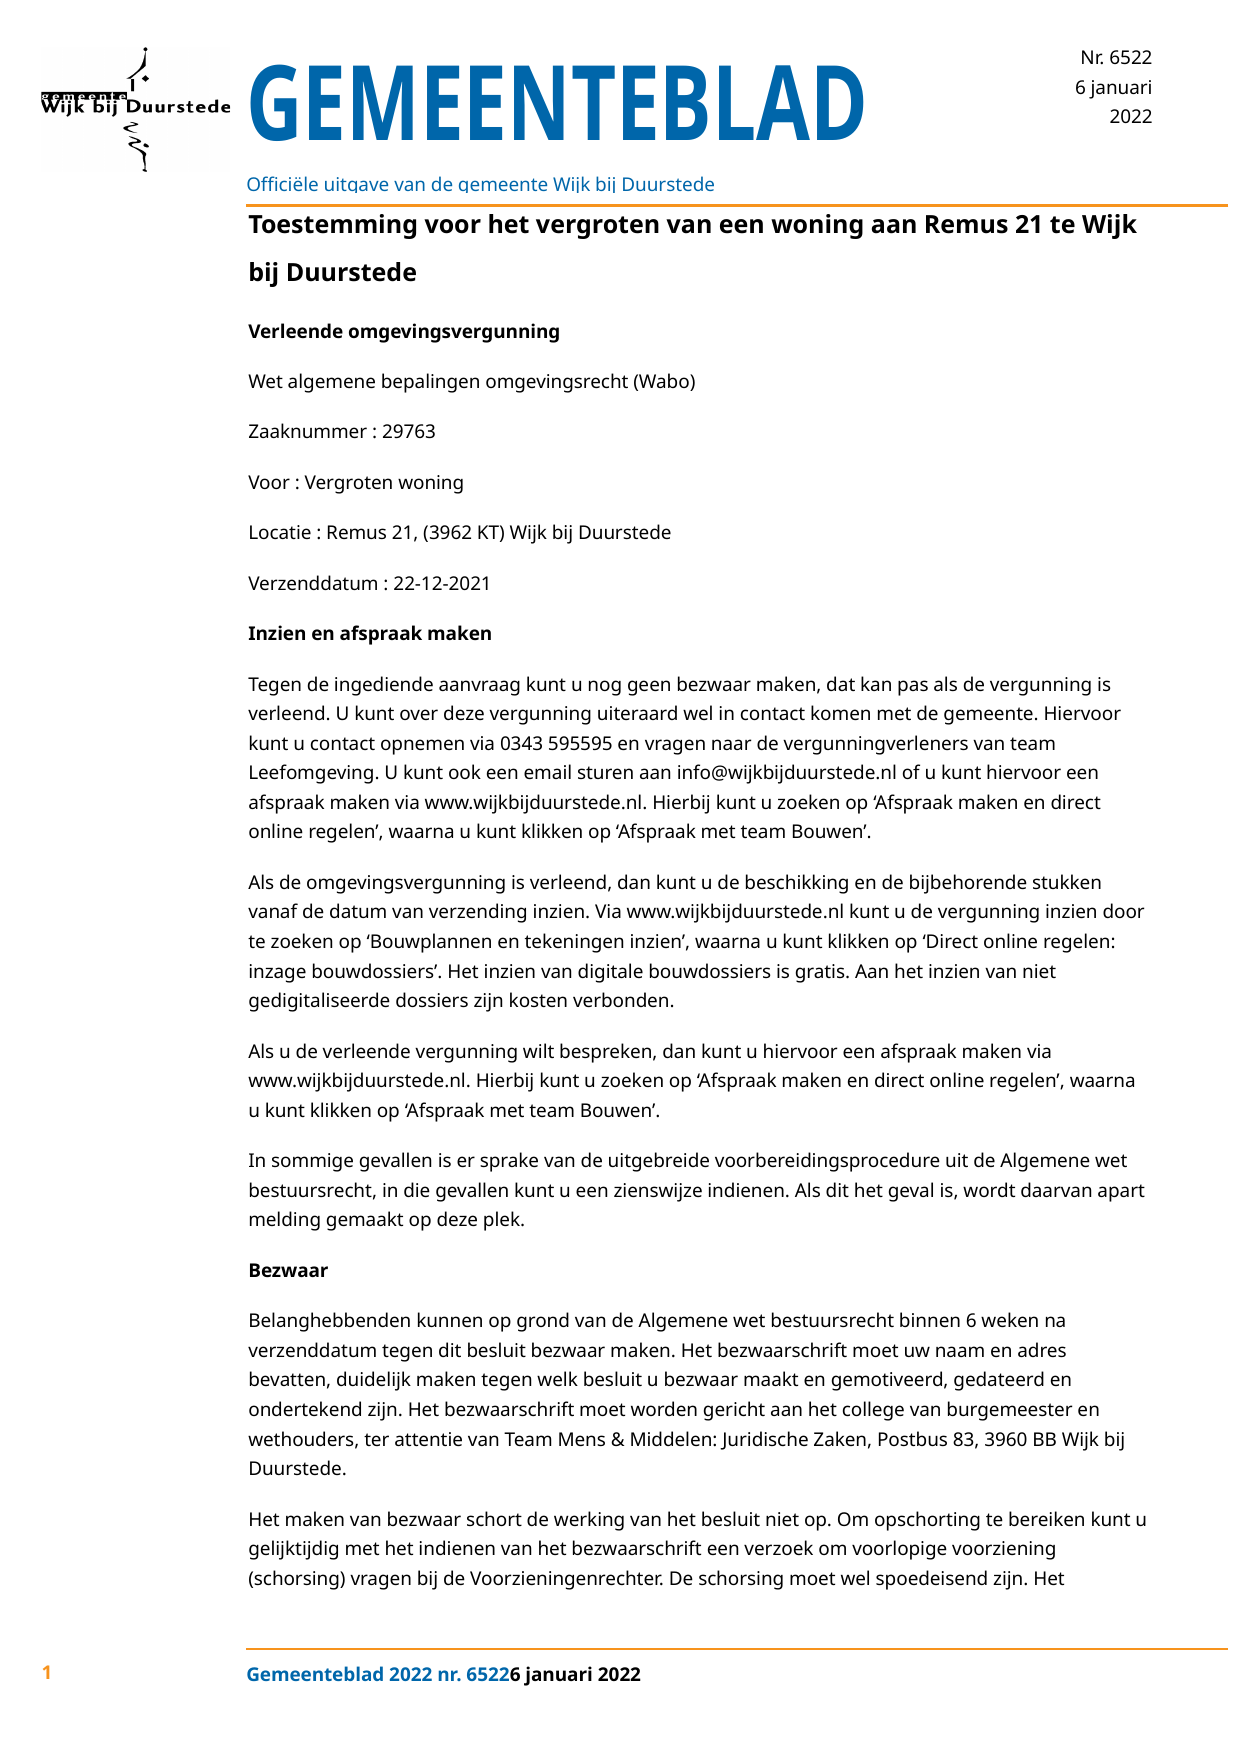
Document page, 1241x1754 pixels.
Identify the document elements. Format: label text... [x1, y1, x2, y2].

text Tegen de ingediende aanvraag kunt u nog geen bezwaar maken, dat kan pas als de vergunning is verleend. U kunt over deze vergunning uiteraard wel in contact komen met de gemeente. Hiervoor kunt u contact opnemen via 0343 595595 en vragen naar de vergunningverleners van team Leefomgeving. U kunt ook een email sturen aan info@wijkbijduurstede.nl of u kunt hiervoor een afspraak maken via www.wijkbijduurstede.nl. Hierbij kunt u zoeken op ‘Afspraak maken en direct online regelen’, waarna u kunt klikken op ‘Afspraak met team Bouwen’. [248, 671, 1152, 844]
text Verleende omgevingsvergunning [248, 318, 1152, 344]
text Belanghebbenden kunnen op grond van de Algemene wet bestuursrecht binnen 6 weken na verzenddatum tegen dit besluit bezwaar maken. Het bezwaarschrift moet uw naam en adres bevatten, duidelijk maken tegen welk besluit u bezwaar maakt en gemotiveerd, gedateerd en ondertekend zijn. Het bezwaarschrift moet worden gericht aan het college van burgemeester en wethouders, ter attentie van Team Mens & Middelen: Juridische Zaken, Postbus 83, 3960 BB Wijk bij Duurstede. [248, 1307, 1152, 1481]
text Inzien en afspraak maken [248, 620, 1152, 646]
text Toestemming voor het vergroten van een woning aan Remus 21 te Wijk bij Duurstede [248, 207, 1152, 288]
picture [41, 47, 231, 172]
text Zaaknummer : 29763 [248, 419, 1152, 444]
text Bezwaar [248, 1257, 1152, 1283]
text Het maken van bezwaar schort de werking van het besluit niet op. Om opschorting te bereiken kunt u gelijktijdig met het indienen van het bezwaarschrift een verzoek om voorlopige voorziening (schorsing) vragen bij de Voorzieningenrechter. De schorsing moet wel spoedeisend zijn. Het [248, 1506, 1152, 1591]
text Wet algemene bepalingen omgevingsrecht (Wabo) [248, 368, 1152, 394]
text Voor : Vergroten woning [248, 469, 1152, 495]
text Als de omgevingsvergunning is verleend, dan kunt u de beschikking en de bijbehorende stukken vanaf de datum van verzending inzien. Via www.wijkbijduurstede.nl kunt u de vergunning inzien door te zoeken op ‘Bouwplannen en tekeningen inzien’, waarna u kunt klikken op ‘Direct online regelen: inzage bouwdossiers’. Het inzien van digitale bouwdossiers is gratis. Aan het inzien van niet gedigitaliseerde dossiers zijn kosten verbonden. [248, 869, 1152, 1013]
text Locatie : Remus 21, (3962 KT) Wijk bij Duurstede [248, 519, 1152, 545]
text In sommige gevallen is er sprake van de uitgebreide voorbereidingsprocedure uit de Algemene wet bestuursrecht, in die gevallen kunt u een zienswijze indienen. Als dit het geval is, wordt daarvan apart melding gemaakt op deze plek. [248, 1147, 1152, 1232]
text Verzenddatum : 22-12-2021 [248, 570, 1152, 596]
text Als u de verleende vergunning wilt bespreken, dan kunt u hiervoor een afspraak maken via www.wijkbijduurstede.nl. Hierbij kunt u zoeken op ‘Afspraak maken en direct online regelen’, waarna u kunt klikken op ‘Afspraak met team Bouwen’. [248, 1038, 1152, 1123]
